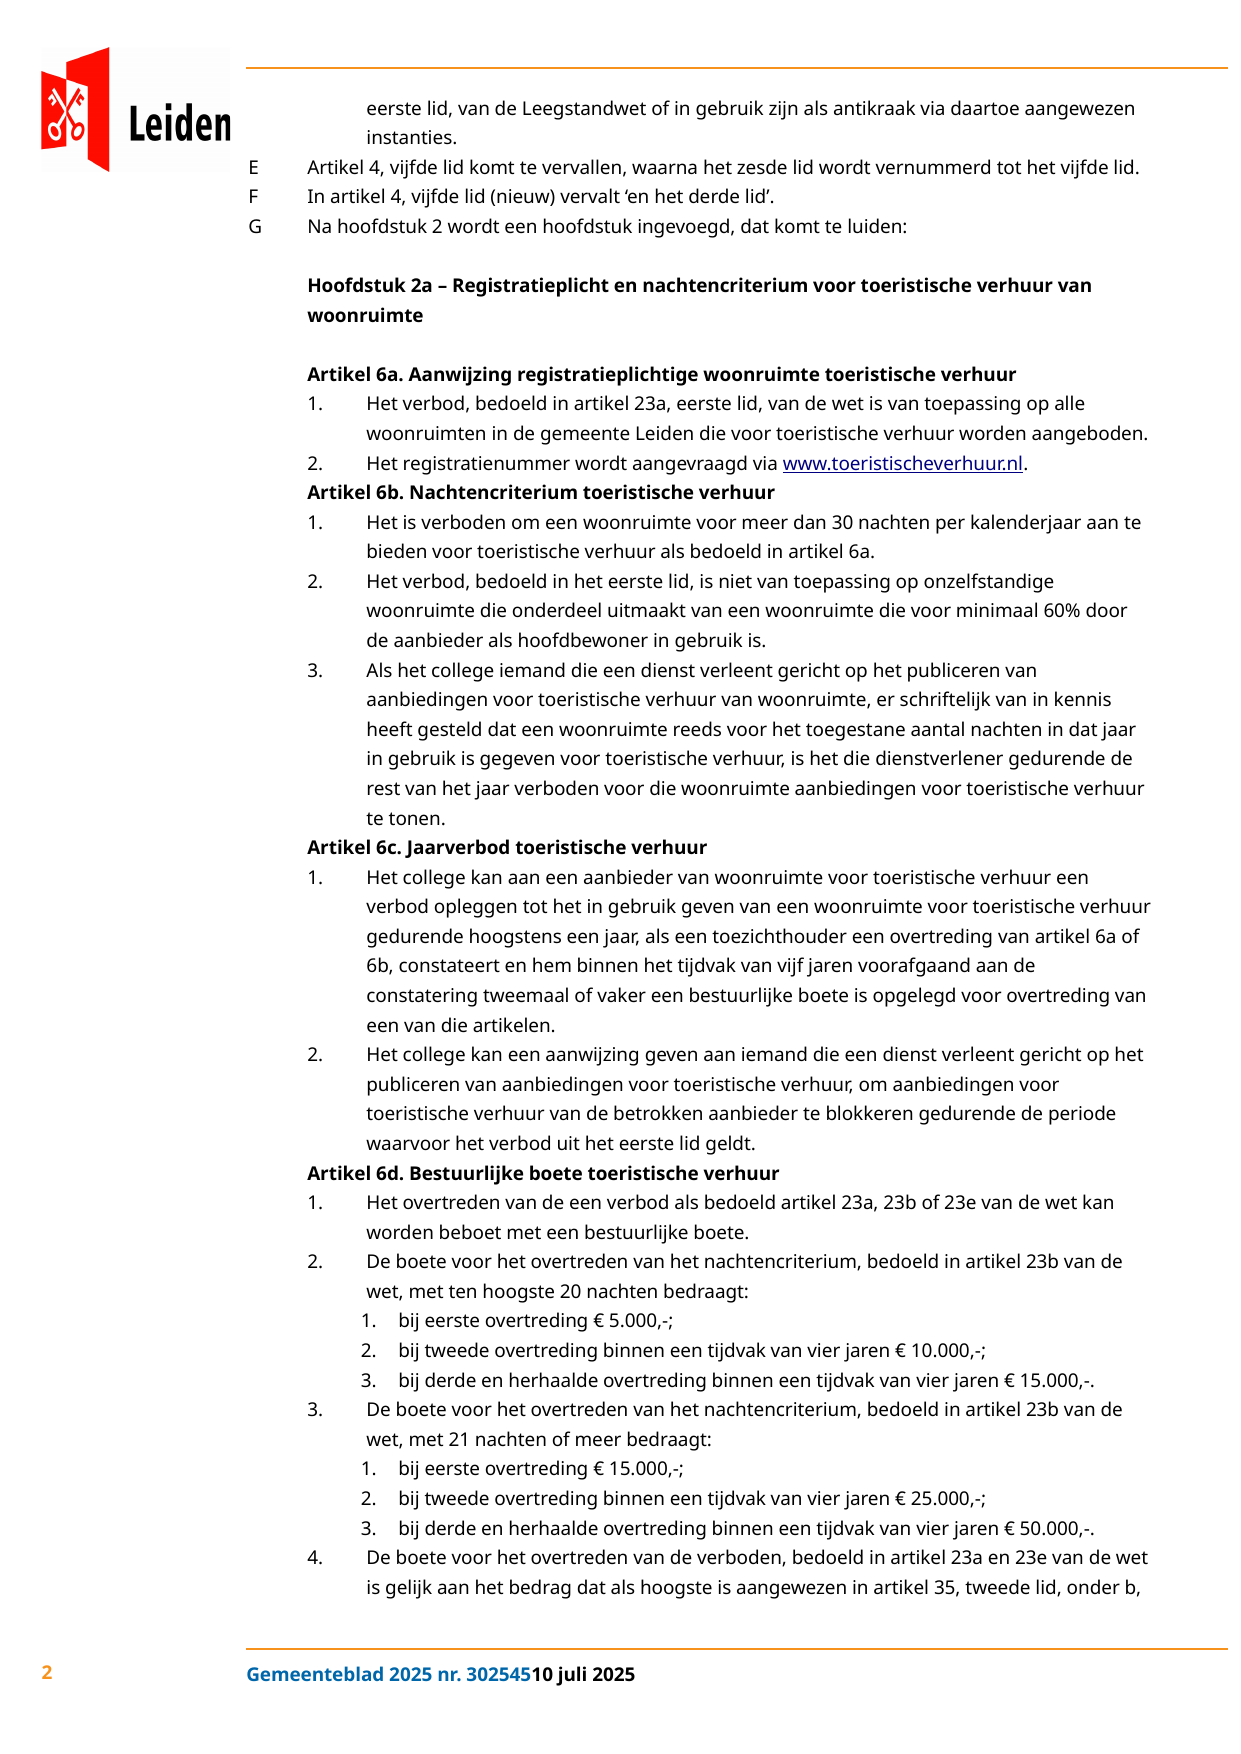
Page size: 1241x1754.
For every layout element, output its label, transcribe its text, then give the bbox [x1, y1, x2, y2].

list Artikel 6c. Jaarverbod toeristische verhuur [248, 834, 1152, 860]
list bij derde en herhaalde overtreding binnen een tijdvak van vier jaren € 50.000,-. [361, 1515, 1152, 1541]
list De boete voor het overtreden van het nachtencriterium, bedoeld in artikel 23b van de wet, met 21 nachten of meer bedraagt: [307, 1396, 1152, 1452]
list Het college kan aan een aanbieder van woonruimte voor toeristische verhuur een verbod opleggen tot het in gebruik geven van een woonruimte voor toeristische verhuur gedurende hoogstens een jaar, als een toezichthouder een overtreding van artikel 6a of 6b, constateert en hem binnen het tijdvak van vijf jaren voorafgaand aan de constatering tweemaal of vaker een bestuurlijke boete is opgelegd voor overtreding van een van die artikelen. [307, 864, 1152, 1038]
list eerste lid, van de Leegstandwet of in gebruik zijn als antikraak via daartoe aangewezen instanties. [307, 95, 1152, 150]
list Het college kan een aanwijzing geven aan iemand die een dienst verleent gericht op het publiceren van aanbiedingen voor toeristische verhuur, om aanbiedingen voor toeristische verhuur van de betrokken aanbieder te blokkeren gedurende de periode waarvoor het verbod uit het eerste lid geldt. [307, 1041, 1152, 1156]
list Het verbod, bedoeld in artikel 23a, eerste lid, van de wet is van toepassing op alle woonruimten in de gemeente Leiden die voor toeristische verhuur worden aangeboden. [307, 391, 1152, 446]
picture [41, 47, 231, 172]
list bij derde en herhaalde overtreding binnen een tijdvak van vier jaren € 15.000,-. [361, 1367, 1152, 1393]
list Artikel 6d. Bestuurlijke boete toeristische verhuur [248, 1160, 1152, 1186]
list Artikel 4, vijfde lid komt te vervallen, waarna het zesde lid wordt vernummerd tot het vijfde lid. [248, 154, 1152, 180]
list Na hoofdstuk 2 wordt een hoofdstuk ingevoegd, dat komt te luiden: [248, 213, 1152, 239]
list bij eerste overtreding € 15.000,-; [361, 1456, 1152, 1481]
list Het overtreden van de een verbod als bedoeld artikel 23a, 23b of 23e van de wet kan worden beboet met een bestuurlijke boete. [307, 1189, 1152, 1245]
list bij tweede overtreding binnen een tijdvak van vier jaren € 25.000,-; [361, 1485, 1152, 1511]
list De boete voor het overtreden van de verboden, bedoeld in artikel 23a en 23e van de wet is gelijk aan het bedrag dat als hoogste is aangewezen in artikel 35, tweede lid, onder b, [307, 1544, 1152, 1600]
list Het is verboden om een woonruimte voor meer dan 30 nachten per kalenderjaar aan te bieden voor toeristische verhuur als bedoeld in artikel 6a. [307, 509, 1152, 564]
list Hoofdstuk 2a – Registratieplicht en nachtencriterium voor toeristische verhuur van woonruimte [248, 272, 1152, 328]
list Als het college iemand die een dienst verleent gericht op het publiceren van aanbiedingen voor toeristische verhuur van woonruimte, er schriftelijk van in kennis heeft gesteld dat een woonruimte reeds voor het toegestane aantal nachten in dat jaar in gebruik is gegeven voor toeristische verhuur, is het die dienstverlener gedurende de rest van het jaar verboden voor die woonruimte aanbiedingen voor toeristische verhuur te tonen. [307, 657, 1152, 831]
list bij tweede overtreding binnen een tijdvak van vier jaren € 10.000,-; [361, 1337, 1152, 1363]
list Artikel 6b. Nachtencriterium toeristische verhuur [248, 479, 1152, 505]
list bij eerste overtreding € 5.000,-; [361, 1308, 1152, 1333]
list De boete voor het overtreden van het nachtencriterium, bedoeld in artikel 23b van de wet, met ten hoogste 20 nachten bedraagt: [307, 1248, 1152, 1304]
list Artikel 6a. Aanwijzing registratieplichtige woonruimte toeristische verhuur [248, 361, 1152, 387]
list In artikel 4, vijfde lid (nieuw) vervalt ‘en het derde lid’. [248, 183, 1152, 209]
list Het registratienummer wordt aangevraagd via www.toeristischeverhuur.nl. [307, 450, 1152, 476]
list Het verbod, bedoeld in het eerste lid, is niet van toepassing op onzelfstandige woonruimte die onderdeel uitmaakt van een woonruimte die voor minimaal 60% door de aanbieder als hoofdbewoner in gebruik is. [307, 568, 1152, 653]
